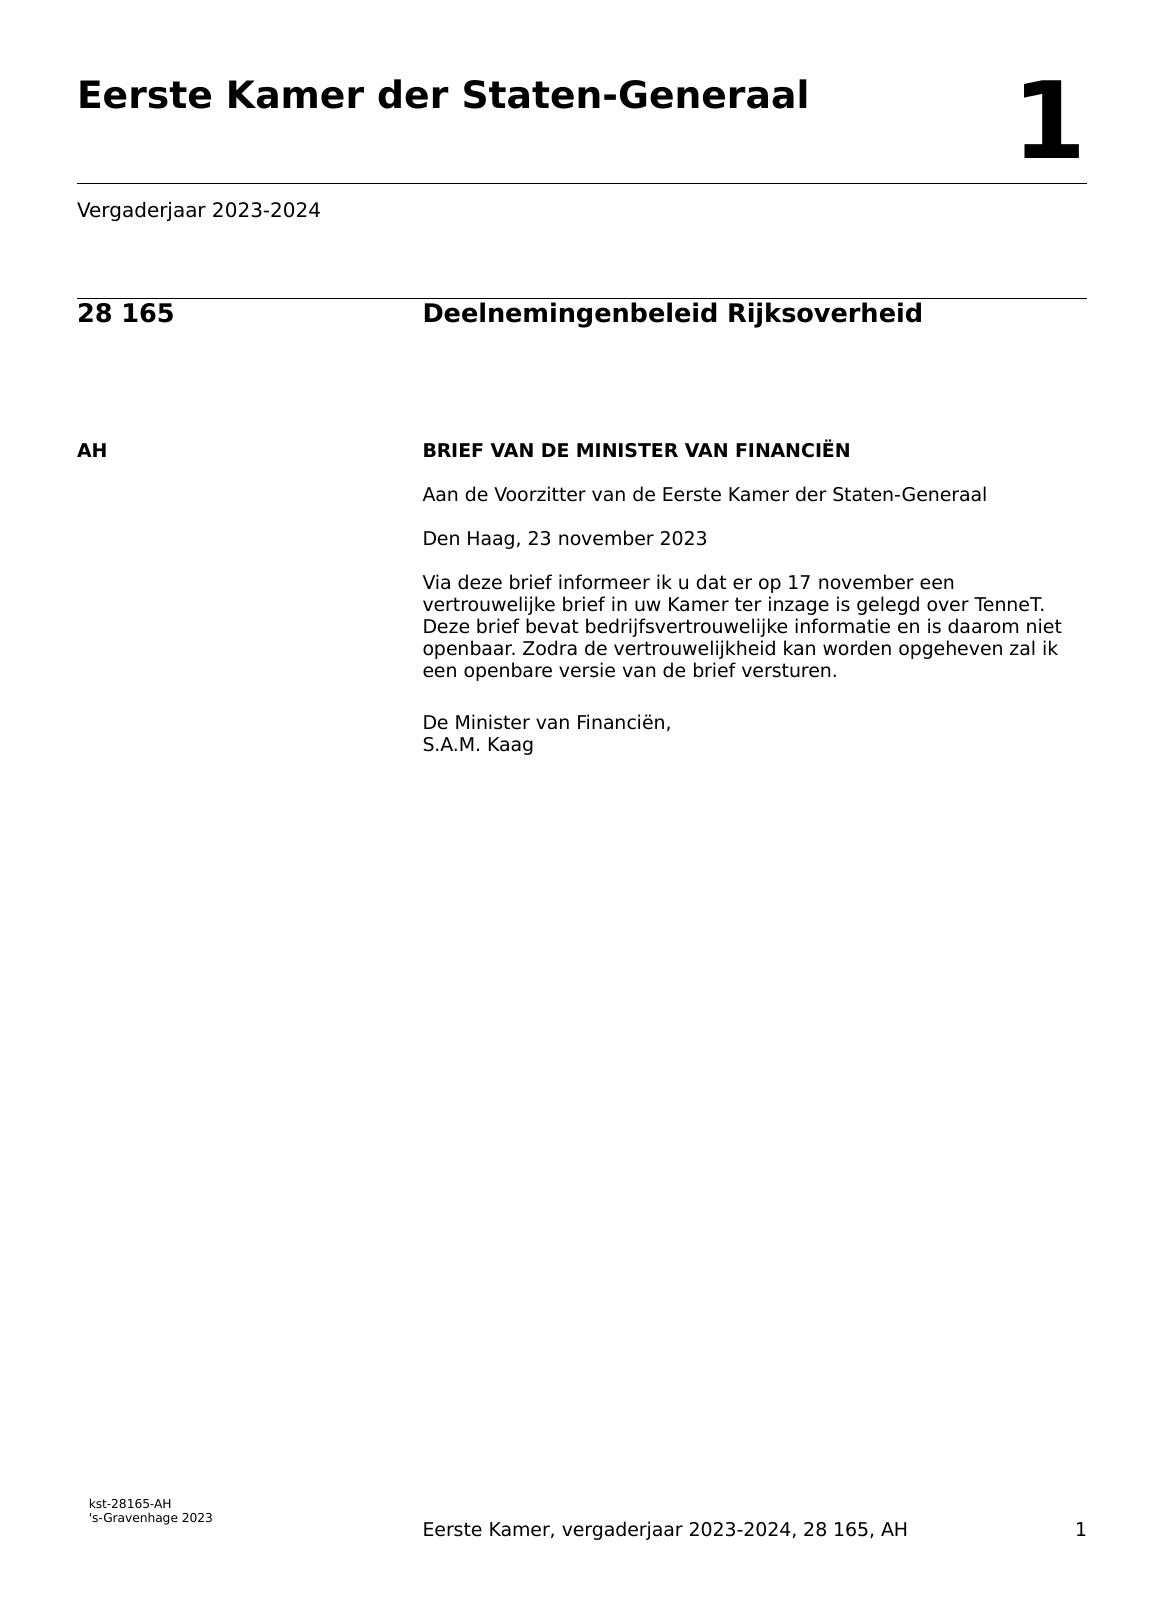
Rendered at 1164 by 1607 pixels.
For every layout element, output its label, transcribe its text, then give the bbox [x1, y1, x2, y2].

text Den Haag, 23 november 2023 [422, 528, 1087, 550]
text kst-28165-AH [88, 1497, 323, 1511]
subtitle 28 165 Deelnemingenbeleid Rijksoverheid [77, 299, 1087, 329]
text Aan de Voorzitter van de Eerste Kamer der Staten-Generaal [422, 484, 1087, 506]
subtitle AH BRIEF VAN DE MINISTER VAN FINANCIËN [77, 440, 1087, 462]
text 's-Gravenhage 2023 [88, 1511, 323, 1525]
table_cell Vergaderjaar 2023-2024 [77, 184, 1087, 298]
text Via deze brief informeer ik u dat er op 17 november een vertrouwelijke brief in uw Kamer ter inzage is gelegd over TenneT. Deze brief bevat bedrijfsvertrouwelijke informatie en is daarom niet openbaar. Zodra de vertrouwelijkheid kan worden opgeheven zal ik een openbare versie van de brief versturen. [422, 572, 1087, 682]
table_header Eerste Kamer der Staten-Generaal [77, 59, 886, 183]
text De Minister van Financiën, S.A.M. Kaag [422, 712, 1087, 756]
table_header 1 [886, 59, 1087, 183]
